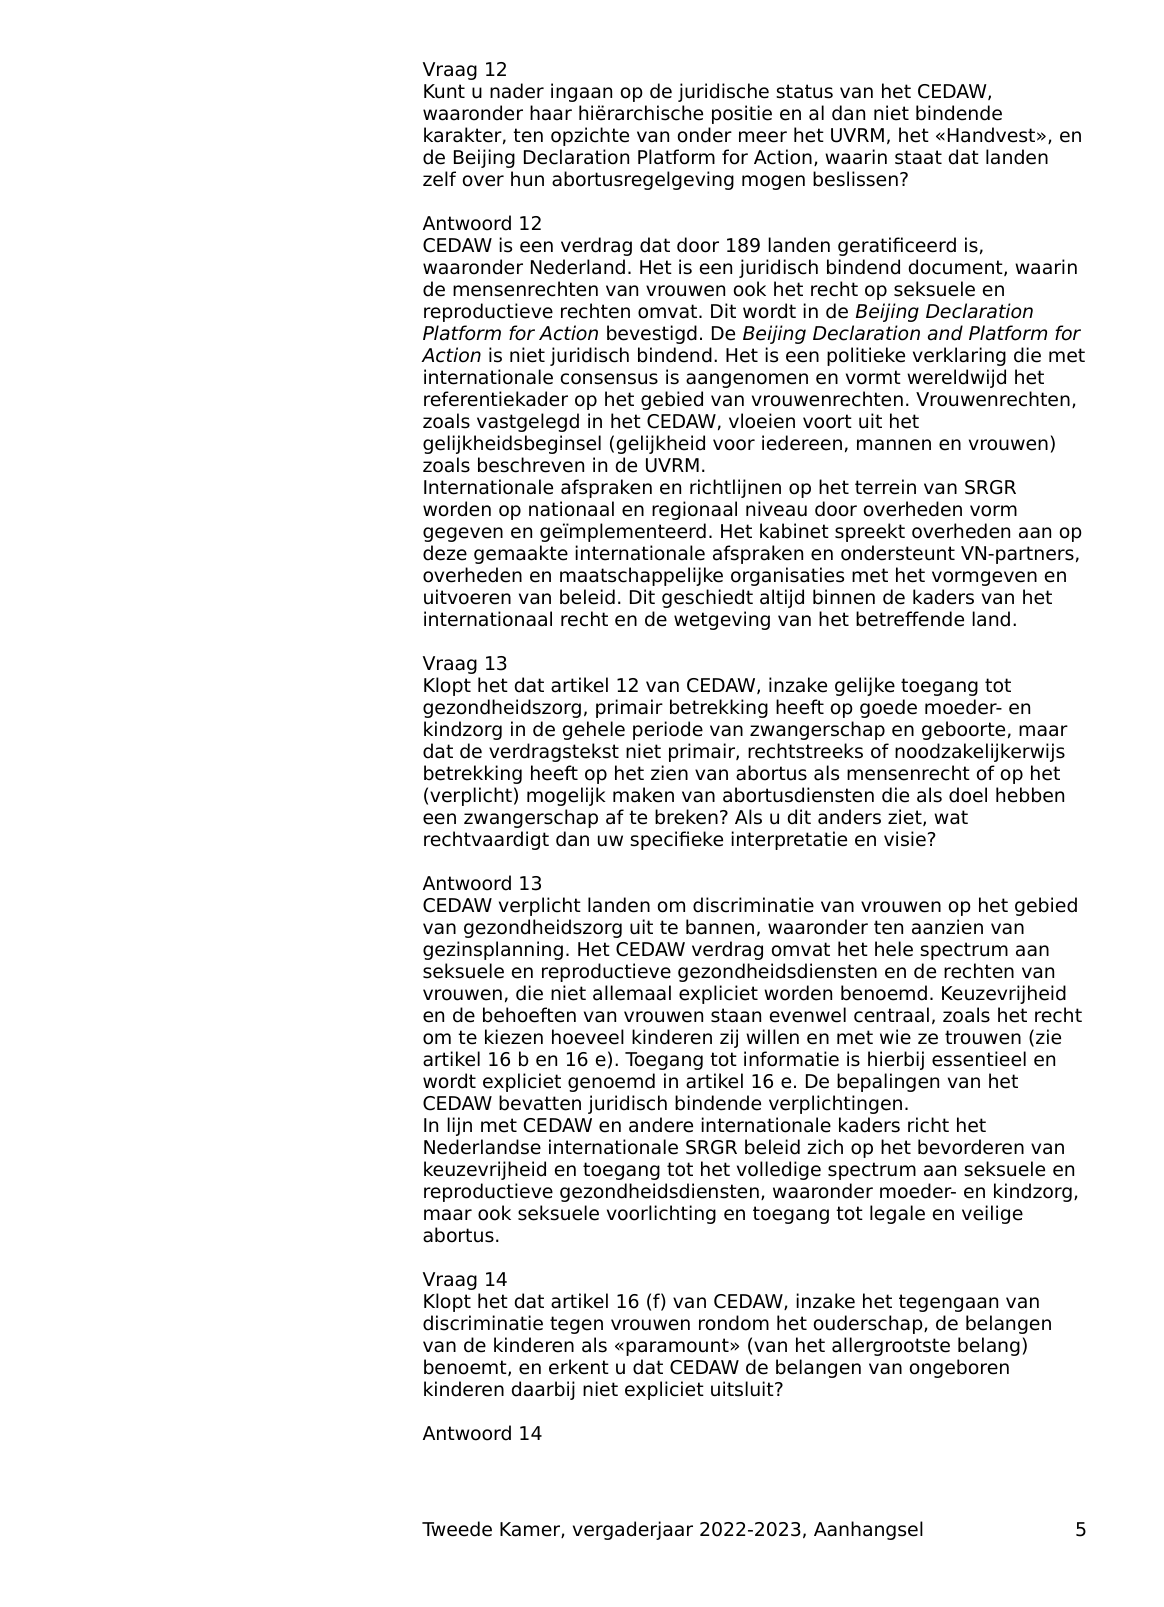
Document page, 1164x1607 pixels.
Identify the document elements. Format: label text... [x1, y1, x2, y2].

text Kunt u nader ingaan op de juridische status van het CEDAW, waaronder haar hiërarchische positie en al dan niet bindende karakter, ten opzichte van onder meer het UVRM, het «Handvest», en de Beijing Declaration Platform for Action, waarin staat dat landen zelf over hun abortusregelgeving mogen beslissen? [422, 81, 1087, 191]
text Vraag 13 [422, 653, 1087, 675]
text In lijn met CEDAW en andere internationale kaders richt het Nederlandse internationale SRGR beleid zich op het bevorderen van keuzevrijheid en toegang tot het volledige spectrum aan seksuele en reproductieve gezondheidsdiensten, waaronder moeder- en kindzorg, maar ook seksuele voorlichting en toegang tot legale en veilige abortus. [422, 1115, 1087, 1247]
text Antwoord 14 [422, 1423, 1087, 1445]
text Vraag 12 [422, 59, 1087, 81]
text Internationale afspraken en richtlijnen op het terrein van SRGR worden op nationaal en regionaal niveau door overheden vorm gegeven en geïmplementeerd. Het kabinet spreekt overheden aan op deze gemaakte internationale afspraken en ondersteunt VN-partners, overheden en maatschappelijke organisaties met het vormgeven en uitvoeren van beleid. Dit geschiedt altijd binnen de kaders van het internationaal recht en de wetgeving van het betreffende land. [422, 477, 1087, 631]
text Klopt het dat artikel 12 van CEDAW, inzake gelijke toegang tot gezondheidszorg, primair betrekking heeft op goede moeder- en kindzorg in de gehele periode van zwangerschap en geboorte, maar dat de verdragstekst niet primair, rechtstreeks of noodzakelijkerwijs betrekking heeft op het zien van abortus als mensenrecht of op het (verplicht) mogelijk maken van abortusdiensten die als doel hebben een zwangerschap af te breken? Als u dit anders ziet, wat rechtvaardigt dan uw specifieke interpretatie en visie? [422, 675, 1087, 851]
text Vraag 14 [422, 1269, 1087, 1291]
text Antwoord 13 [422, 873, 1087, 895]
text CEDAW verplicht landen om discriminatie van vrouwen op het gebied van gezondheidszorg uit te bannen, waaronder ten aanzien van gezinsplanning. Het CEDAW verdrag omvat het hele spectrum aan seksuele en reproductieve gezondheidsdiensten en de rechten van vrouwen, die niet allemaal expliciet worden benoemd. Keuzevrijheid en de behoeften van vrouwen staan evenwel centraal, zoals het recht om te kiezen hoeveel kinderen zij willen en met wie ze trouwen (zie artikel 16 b en 16 e). Toegang tot informatie is hierbij essentieel en wordt expliciet genoemd in artikel 16 e. De bepalingen van het CEDAW bevatten juridisch bindende verplichtingen. [422, 895, 1087, 1115]
text Klopt het dat artikel 16 (f) van CEDAW, inzake het tegengaan van discriminatie tegen vrouwen rondom het ouderschap, de belangen van de kinderen als «paramount» (van het allergrootste belang) benoemt, en erkent u dat CEDAW de belangen van ongeboren kinderen daarbij niet expliciet uitsluit? [422, 1291, 1087, 1401]
text CEDAW is een verdrag dat door 189 landen geratificeerd is, waaronder Nederland. Het is een juridisch bindend document, waarin de mensenrechten van vrouwen ook het recht op seksuele en reproductieve rechten omvat. Dit wordt in de Beijing Declaration Platform for Action bevestigd. De Beijing Declaration and Platform for Action is niet juridisch bindend. Het is een politieke verklaring die met internationale consensus is aangenomen en vormt wereldwijd het referentiekader op het gebied van vrouwenrechten. Vrouwenrechten, zoals vastgelegd in het CEDAW, vloeien voort uit het gelijkheidsbeginsel (gelijkheid voor iedereen, mannen en vrouwen) zoals beschreven in de UVRM. [422, 235, 1087, 477]
text Antwoord 12 [422, 213, 1087, 235]
